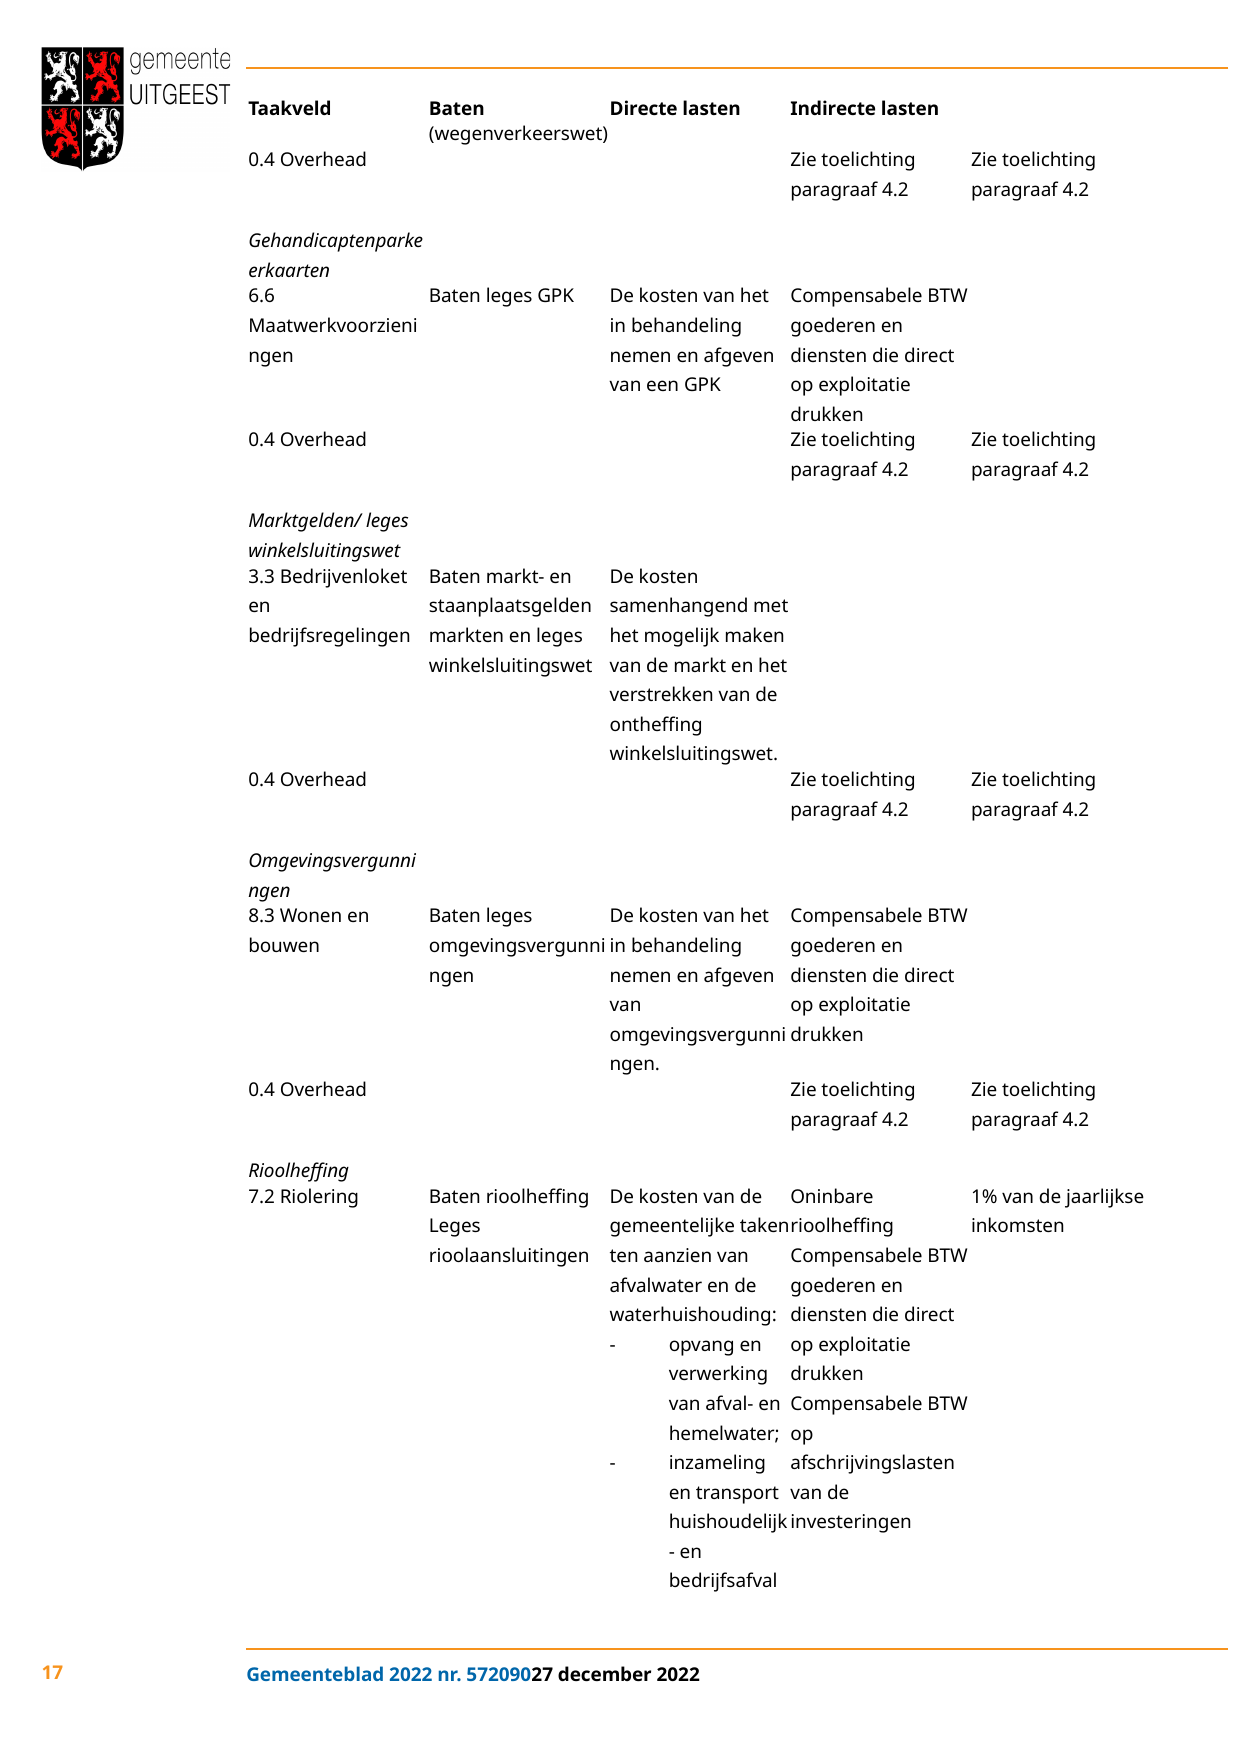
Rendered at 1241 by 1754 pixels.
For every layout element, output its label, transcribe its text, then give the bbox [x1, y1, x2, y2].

table_cell Zie toelichting paragraaf 4.2 [790, 146, 971, 202]
table_cell [790, 1132, 971, 1157]
table_cell [790, 202, 971, 227]
table_cell [790, 847, 971, 903]
table_cell [609, 1132, 790, 1157]
table_cell [790, 1157, 971, 1183]
table_header Directe lasten [609, 95, 790, 121]
table_cell [609, 1157, 790, 1183]
table_cell [429, 202, 609, 227]
table_cell De kosten van de gemeentelijke taken ten aanzien van afvalwater en de waterhuishouding: opvang en verwerking van afval- en hemelwater; inzameling en transport huishoudelijk- en bedrijfsafval [609, 1183, 790, 1593]
table_cell Omgevingsvergunningen [248, 847, 429, 903]
table_cell Zie toelichting paragraaf 4.2 [971, 427, 1152, 482]
table_cell [609, 202, 790, 227]
table_cell Zie toelichting paragraaf 4.2 [790, 427, 971, 482]
table_cell [971, 903, 1152, 1076]
table_cell [429, 1157, 609, 1183]
table_cell Baten leges omgevingsvergunningen [429, 903, 609, 1076]
table_cell De kosten van het in behandeling nemen en afgeven van omgevingsvergunningen. [609, 903, 790, 1076]
table_cell Gehandicaptenparkeerkaarten [248, 227, 429, 283]
table_cell 8.3 Wonen en bouwen [248, 903, 429, 1076]
table_cell [429, 482, 609, 508]
table_cell [971, 563, 1152, 766]
table_cell [248, 482, 429, 508]
table_cell Rioolheffing [248, 1157, 429, 1183]
table_cell [790, 227, 971, 283]
table_header Indirecte lasten [790, 95, 1152, 121]
table_cell [248, 822, 429, 847]
table_cell 0.4 Overhead [248, 427, 429, 482]
table_cell [609, 427, 790, 482]
table_cell [429, 1132, 609, 1157]
table_cell De kosten van het in behandeling nemen en afgeven van een GPK [609, 283, 790, 427]
table_cell Zie toelichting paragraaf 4.2 [971, 1076, 1152, 1132]
table_cell (wegenverkeerswet) [429, 121, 609, 146]
table_cell [790, 121, 971, 146]
table_cell [971, 1157, 1152, 1183]
table_cell 0.4 Overhead [248, 766, 429, 822]
table_cell [429, 822, 609, 847]
table_cell [609, 822, 790, 847]
table_cell Baten markt- en staanplaatsgelden markten en leges winkelsluitingswet [429, 563, 609, 766]
table_cell [248, 202, 429, 227]
table_cell [609, 847, 790, 903]
table_cell De kosten samenhangend met het mogelijk maken van de markt en het verstrekken van de ontheffing winkelsluitingswet. [609, 563, 790, 766]
table_cell Zie toelichting paragraaf 4.2 [790, 766, 971, 822]
table_cell [971, 1132, 1152, 1157]
table_cell [429, 427, 609, 482]
table_cell [429, 508, 609, 563]
table_cell [971, 227, 1152, 283]
table_cell [971, 121, 1152, 146]
table_cell 7.2 Riolering [248, 1183, 429, 1593]
table_cell [248, 121, 429, 146]
table_header Taakveld [248, 95, 429, 121]
table_cell Zie toelichting paragraaf 4.2 [971, 766, 1152, 822]
table_cell 1% van de jaarlijkse inkomsten [971, 1183, 1152, 1593]
table_cell [609, 146, 790, 202]
table_cell [609, 1076, 790, 1132]
table_cell [790, 563, 971, 766]
table_cell [971, 482, 1152, 508]
table_cell [429, 146, 609, 202]
table_cell [609, 482, 790, 508]
table_cell [429, 766, 609, 822]
table_cell [248, 1132, 429, 1157]
table_cell Compensabele BTW goederen en diensten die direct op exploitatie drukken [790, 283, 971, 427]
table_cell [429, 227, 609, 283]
table_cell [790, 508, 971, 563]
table_cell Baten leges GPK [429, 283, 609, 427]
table_cell 0.4 Overhead [248, 146, 429, 202]
table_cell Compensabele BTW goederen en diensten die direct op exploitatie drukken [790, 903, 971, 1076]
table_cell [971, 508, 1152, 563]
table_cell [790, 822, 971, 847]
table_cell [971, 202, 1152, 227]
table_cell Zie toelichting paragraaf 4.2 [790, 1076, 971, 1132]
table_cell Baten rioolheffing Leges rioolaansluitingen [429, 1183, 609, 1593]
picture [41, 47, 231, 172]
table_cell [971, 847, 1152, 903]
table_cell [971, 283, 1152, 427]
table_cell [609, 508, 790, 563]
table_cell 6.6 Maatwerkvoorzieningen [248, 283, 429, 427]
table_cell Zie toelichting paragraaf 4.2 [971, 146, 1152, 202]
table_cell [609, 121, 790, 146]
table_cell [429, 1076, 609, 1132]
table_header Baten [429, 95, 609, 121]
table_cell 0.4 Overhead [248, 1076, 429, 1132]
table_cell Oninbare rioolheffing Compensabele BTW goederen en diensten die direct op exploitatie drukken Compensabele BTW op afschrijvingslasten van de investeringen [790, 1183, 971, 1593]
table_cell [609, 766, 790, 822]
table_cell Marktgelden/ leges winkelsluitingswet [248, 508, 429, 563]
table_cell [971, 822, 1152, 847]
table_cell [429, 847, 609, 903]
table_cell [790, 482, 971, 508]
table_cell [609, 227, 790, 283]
table_cell 3.3 Bedrijvenloket en bedrijfsregelingen [248, 563, 429, 766]
